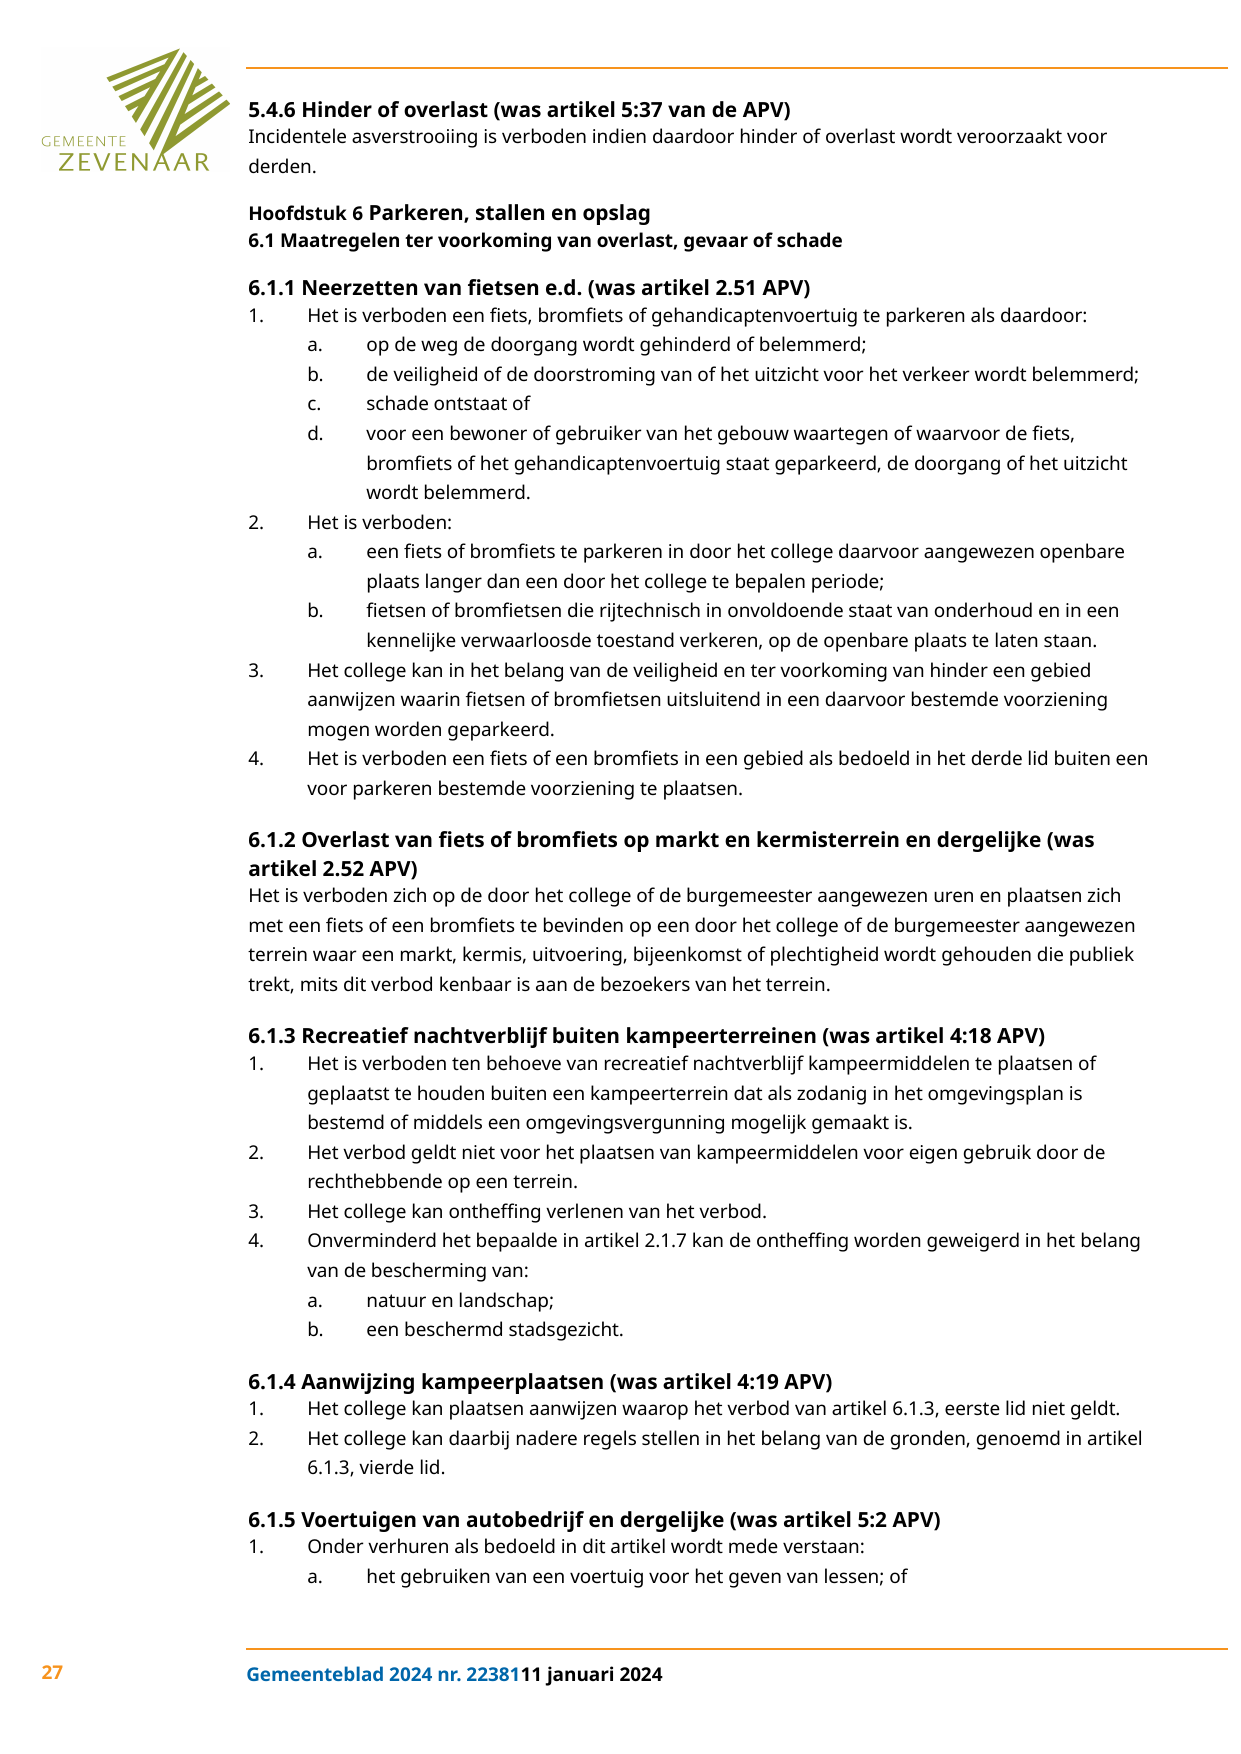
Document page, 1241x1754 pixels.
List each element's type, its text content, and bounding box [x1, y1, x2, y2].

list Het verbod geldt niet voor het plaatsen van kampeermiddelen voor eigen gebruik door de rechthebbende op een terrein. [248, 1139, 1152, 1194]
text 6.1.3 Recreatief nachtverblijf buiten kampeerterreinen (was artikel 4:18 APV) [248, 1022, 1152, 1050]
text 6.1 Maatregelen ter voorkoming van overlast, gevaar of schade [248, 227, 1152, 253]
text 6.1.5 Voertuigen van autobedrijf en dergelijke (was artikel 5:2 APV) [248, 1505, 1152, 1533]
list Onder verhuren als bedoeld in dit artikel wordt mede verstaan: [248, 1533, 1152, 1559]
list fietsen of bromfietsen die rijtechnisch in onvoldoende staat van onderhoud en in een kennelijke verwaarloosde toestand verkeren, op de openbare plaats te laten staan. [307, 598, 1152, 653]
text 5.4.6 Hinder of overlast (was artikel 5:37 van de APV) [248, 95, 1152, 123]
list een beschermd stadsgezicht. [307, 1316, 1152, 1342]
list Het college kan plaatsen aanwijzen waarop het verbod van artikel 6.1.3, eerste lid niet geldt. [248, 1395, 1152, 1421]
list Het college kan daarbij nadere regels stellen in het belang van de gronden, genoemd in artikel 6.1.3, vierde lid. [248, 1425, 1152, 1480]
list natuur en landschap; [307, 1287, 1152, 1312]
list het gebruiken van een voertuig voor het geven van lessen; of [307, 1563, 1152, 1588]
list de veiligheid of de doorstroming van of het uitzicht voor het verkeer wordt belemmerd; [307, 361, 1152, 387]
list een fiets of bromfiets te parkeren in door het college daarvoor aangewezen openbare plaats langer dan een door het college te bepalen periode; [307, 538, 1152, 594]
list Het college kan ontheffing verlenen van het verbod. [248, 1198, 1152, 1224]
text Hoofdstuk 6 Parkeren, stallen en opslag [248, 198, 1152, 227]
text Incidentele asverstrooiing is verboden indien daardoor hinder of overlast wordt veroorzaakt voor derden. [248, 123, 1152, 178]
text Het is verboden zich op de door het college of de burgemeester aangewezen uren en plaatsen zich met een fiets of een bromfiets te bevinden op een door het college of de burgemeester aangewezen terrein waar een markt, kermis, uitvoering, bijeenkomst of plechtigheid wordt gehouden die publiek trekt, mits dit verbod kenbaar is aan de bezoekers van het terrein. [248, 882, 1152, 997]
text 6.1.2 Overlast van fiets of bromfiets op markt en kermisterrein en dergelijke (was artikel 2.52 APV) [248, 826, 1152, 882]
list Het is verboden een fiets of een bromfiets in een gebied als bedoeld in het derde lid buiten een voor parkeren bestemde voorziening te plaatsen. [248, 746, 1152, 801]
list schade ontstaat of [307, 391, 1152, 416]
text 6.1.4 Aanwijzing kampeerplaatsen (was artikel 4:19 APV) [248, 1367, 1152, 1395]
list Het college kan in het belang van de veiligheid en ter voorkoming van hinder een gebied aanwijzen waarin fietsen of bromfietsen uitsluitend in een daarvoor bestemde voorziening mogen worden geparkeerd. [248, 657, 1152, 742]
text 6.1.1 Neerzetten van fietsen e.d. (was artikel 2.51 APV) [248, 273, 1152, 302]
list Onverminderd het bepaalde in artikel 2.1.7 kan de ontheffing worden geweigerd in het belang van de bescherming van: [248, 1228, 1152, 1283]
list Het is verboden een fiets, bromfiets of gehandicaptenvoertuig te parkeren als daardoor: [248, 302, 1152, 328]
list op de weg de doorgang wordt gehinderd of belemmerd; [307, 331, 1152, 357]
list voor een bewoner of gebruiker van het gebouw waartegen of waarvoor de fiets, bromfiets of het gehandicaptenvoertuig staat geparkeerd, de doorgang of het uitzicht wordt belemmerd. [307, 420, 1152, 505]
picture [41, 47, 231, 172]
list Het is verboden ten behoeve van recreatief nachtverblijf kampeermiddelen te plaatsen of geplaatst te houden buiten een kampeerterrein dat als zodanig in het omgevingsplan is bestemd of middels een omgevingsvergunning mogelijk gemaakt is. [248, 1050, 1152, 1135]
list Het is verboden: [248, 509, 1152, 535]
